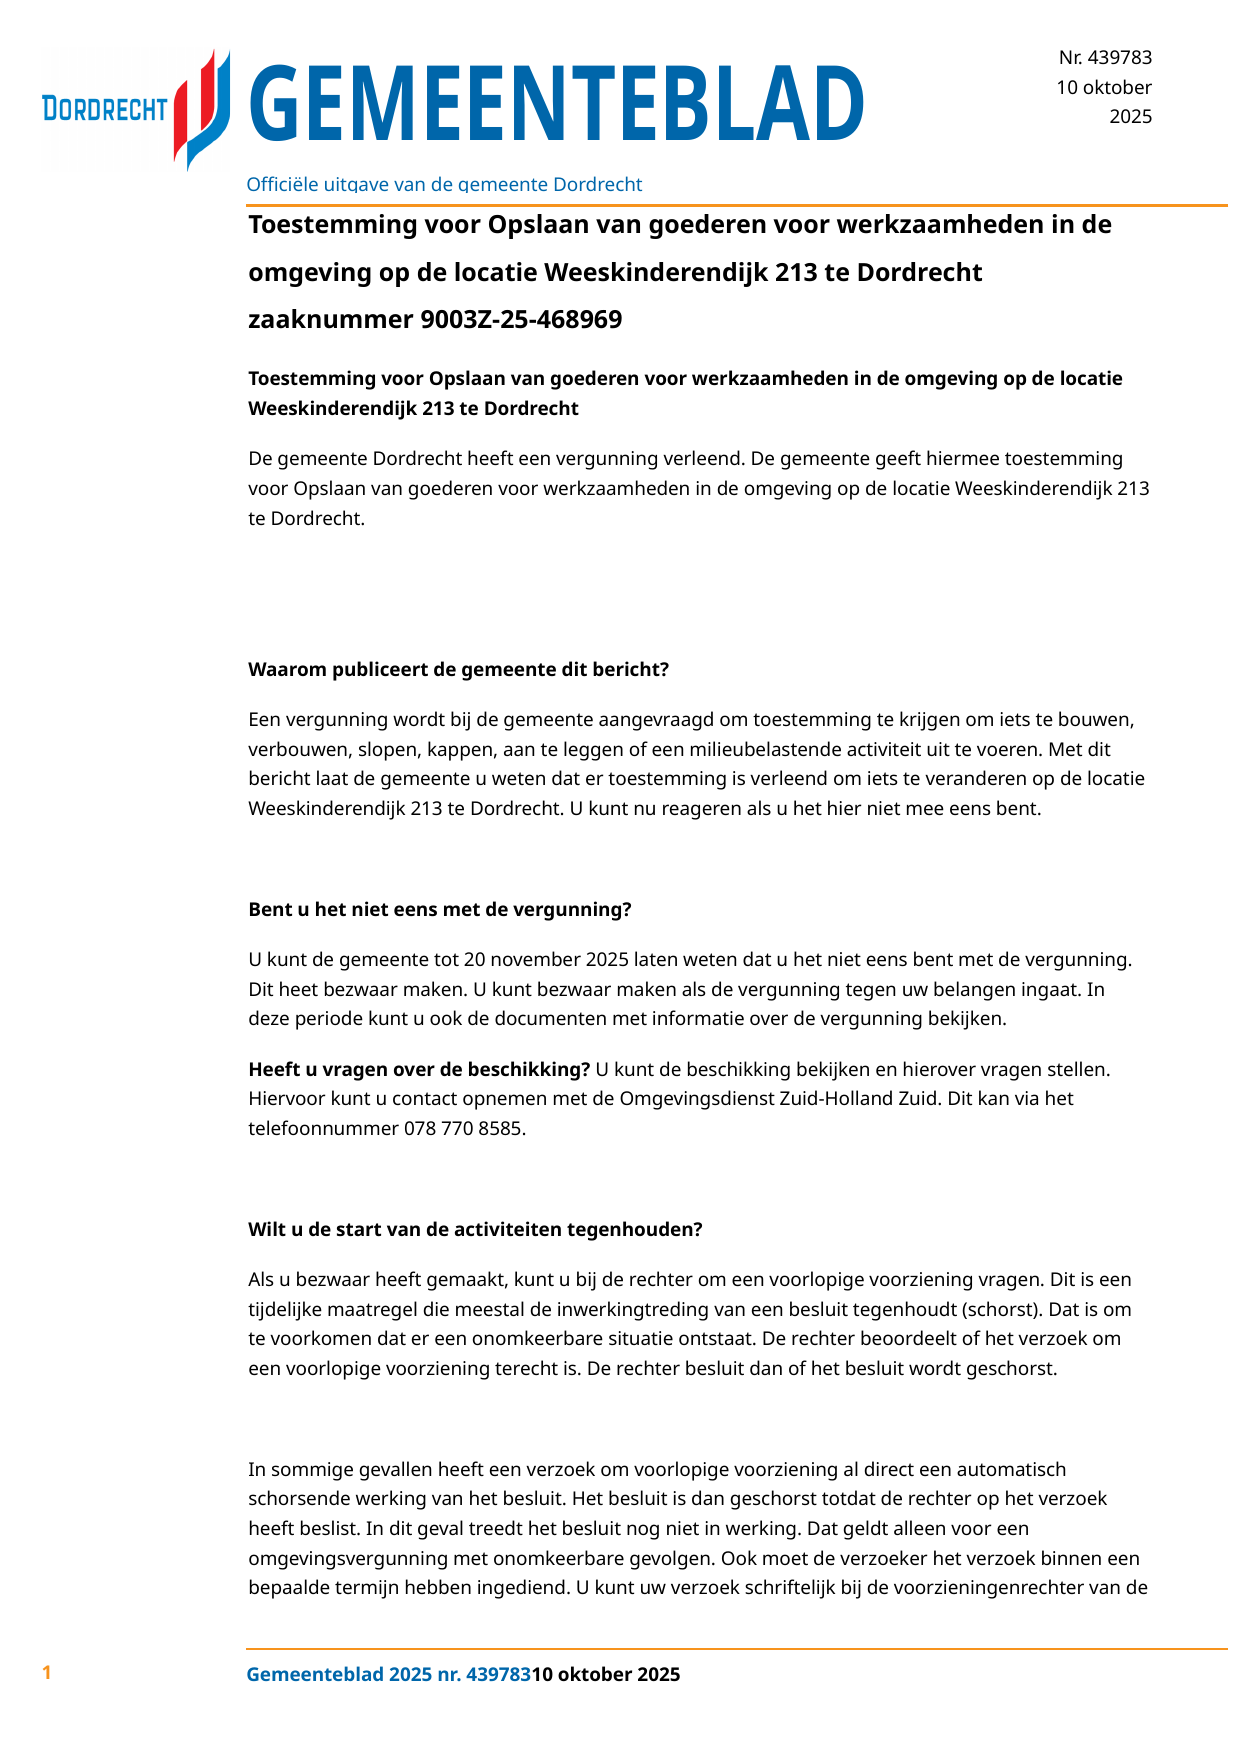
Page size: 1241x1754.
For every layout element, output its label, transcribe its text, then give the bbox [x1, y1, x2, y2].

text Bent u het niet eens met de vergunning? [248, 896, 1152, 922]
text Heeft u vragen over de beschikking? U kunt de beschikking bekijken en hierover vragen stellen. Hiervoor kunt u contact opnemen met de Omgevingsdienst Zuid-Holland Zuid. Dit kan via het telefoonnummer 078 770 8585. [248, 1056, 1152, 1141]
text U kunt de gemeente tot 20 november 2025 laten weten dat u het niet eens bent met de vergunning. Dit heet bezwaar maken. U kunt bezwaar maken als de vergunning tegen uw belangen ingaat. In deze periode kunt u ook de documenten met informatie over de vergunning bekijken. [248, 946, 1152, 1031]
picture [41, 47, 231, 172]
text Als u bezwaar heeft gemaakt, kunt u bij de rechter om een voorlopige voorziening vragen. Dit is een tijdelijke maatregel die meestal de inwerkingtreding van een besluit tegenhoudt (schorst). Dat is om te voorkomen dat er een onomkeerbare situatie ontstaat. De rechter beoordeelt of het verzoek om een voorlopige voorziening terecht is. De rechter besluit dan of het besluit wordt geschorst. [248, 1266, 1152, 1381]
text Een vergunning wordt bij de gemeente aangevraagd om toestemming te krijgen om iets te bouwen, verbouwen, slopen, kappen, aan te leggen of een milieubelastende activiteit uit te voeren. Met dit bericht laat de gemeente u weten dat er toestemming is verleend om iets te veranderen op de locatie Weeskinderendijk 213 te Dordrecht. U kunt nu reageren als u het hier niet mee eens bent. [248, 706, 1152, 821]
text Waarom publiceert de gemeente dit bericht? [248, 656, 1152, 682]
text In sommige gevallen heeft een verzoek om voorlopige voorziening al direct een automatisch schorsende werking van het besluit. Het besluit is dan geschorst totdat de rechter op het verzoek heeft beslist. In dit geval treedt het besluit nog niet in werking. Dat geldt alleen voor een omgevingsvergunning met onomkeerbare gevolgen. Ook moet de verzoeker het verzoek binnen een bepaalde termijn hebben ingediend. U kunt uw verzoek schriftelijk bij de voorzieningenrechter van de [248, 1456, 1152, 1600]
text Toestemming voor Opslaan van goederen voor werkzaamheden in de omgeving op de locatie Weeskinderendijk 213 te Dordrecht [248, 366, 1152, 421]
text De gemeente Dordrecht heeft een vergunning verleend. De gemeente geeft hiermee toestemming voor Opslaan van goederen voor werkzaamheden in de omgeving op de locatie Weeskinderendijk 213 te Dordrecht. [248, 446, 1152, 530]
text Toestemming voor Opslaan van goederen voor werkzaamheden in de omgeving op de locatie Weeskinderendijk 213 te Dordrecht zaaknummer 9003Z-25-468969 [248, 207, 1152, 336]
text Wilt u de start van de activiteiten tegenhouden? [248, 1216, 1152, 1242]
